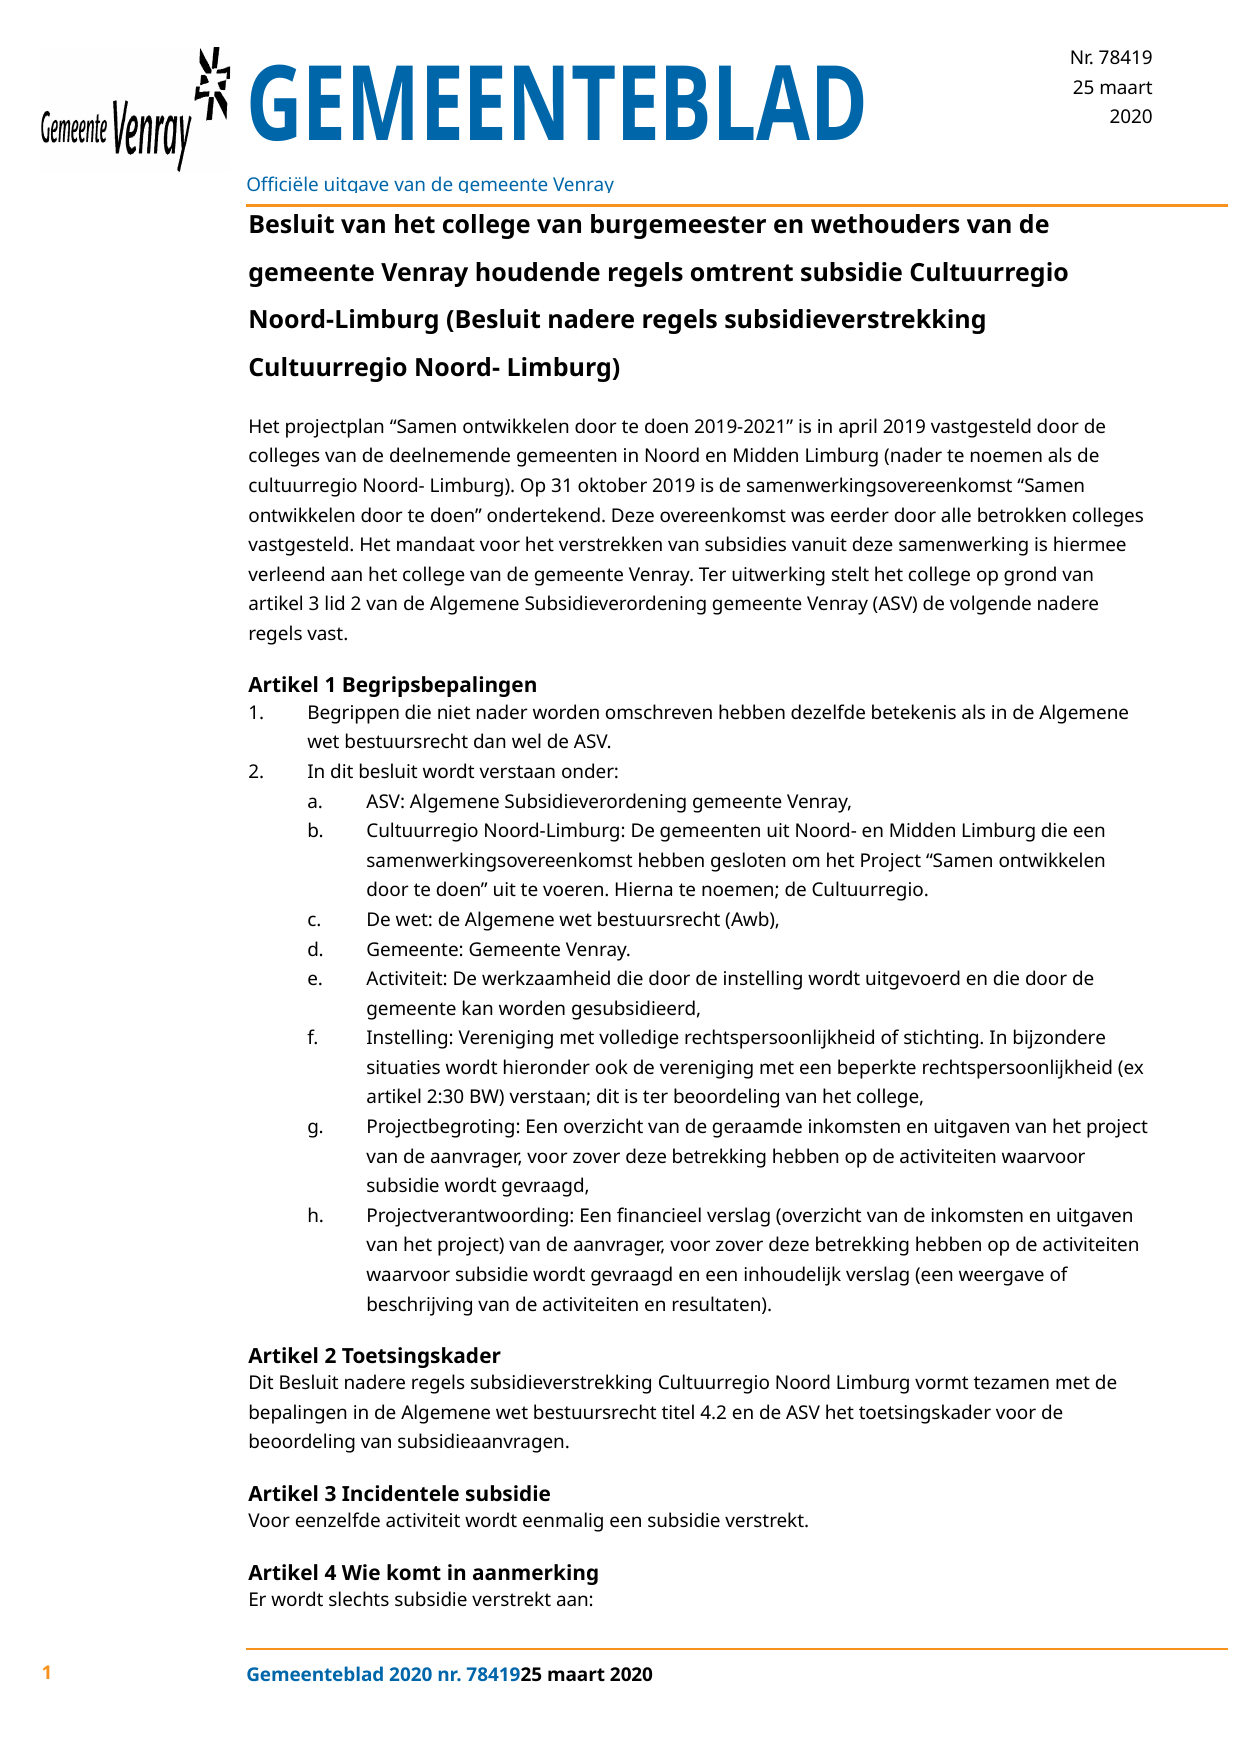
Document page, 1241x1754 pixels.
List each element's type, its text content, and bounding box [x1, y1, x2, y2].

text Besluit van het college van burgemeester en wethouders van de gemeente Venray houdende regels omtrent subsidie Cultuurregio Noord-Limburg (Besluit nadere regels subsidieverstrekking Cultuurregio Noord- Limburg) [248, 207, 1152, 384]
text Voor eenzelfde activiteit wordt eenmalig een subsidie verstrekt. [248, 1508, 1152, 1533]
list De wet: de Algemene wet bestuursrecht (Awb), [307, 906, 1152, 932]
list In dit besluit wordt verstaan onder: [248, 758, 1152, 784]
list Instelling: Vereniging met volledige rechtspersoonlijkheid of stichting. In bijzondere situaties wordt hieronder ook de vereniging met een beperkte rechtspersoonlijkheid (ex artikel 2:30 BW) verstaan; dit is ter beoordeling van het college, [307, 1024, 1152, 1109]
text Artikel 1 Begripsbepalingen [248, 671, 1152, 699]
list Gemeente: Gemeente Venray. [307, 936, 1152, 961]
text Artikel 3 Incidentele subsidie [248, 1479, 1152, 1508]
text Artikel 2 Toetsingskader [248, 1341, 1152, 1369]
list Projectverantwoording: Een financieel verslag (overzicht van de inkomsten en uitgaven van het project) van de aanvrager, voor zover deze betrekking hebben op de activiteiten waarvoor subsidie wordt gevraagd en een inhoudelijk verslag (een weergave of beschrijving van de activiteiten en resultaten). [307, 1202, 1152, 1316]
list Begrippen die niet nader worden omschreven hebben dezelfde betekenis als in de Algemene wet bestuursrecht dan wel de ASV. [248, 699, 1152, 754]
text Er wordt slechts subsidie verstrekt aan: [248, 1586, 1152, 1612]
list Cultuurregio Noord-Limburg: De gemeenten uit Noord- en Midden Limburg die een samenwerkingsovereenkomst hebben gesloten om het Project “Samen ontwikkelen door te doen” uit te voeren. Hierna te noemen; de Cultuurregio. [307, 817, 1152, 902]
list Projectbegroting: Een overzicht van de geraamde inkomsten en uitgaven van het project van de aanvrager, voor zover deze betrekking hebben op de activiteiten waarvoor subsidie wordt gevraagd, [307, 1113, 1152, 1198]
text Dit Besluit nadere regels subsidieverstrekking Cultuurregio Noord Limburg vormt tezamen met de bepalingen in de Algemene wet bestuursrecht titel 4.2 en de ASV het toetsingskader voor de beoordeling van subsidieaanvragen. [248, 1369, 1152, 1454]
text Het projectplan “Samen ontwikkelen door te doen 2019-2021” is in april 2019 vastgesteld door de colleges van de deelnemende gemeenten in Noord en Midden Limburg (nader te noemen als de cultuurregio Noord- Limburg). Op 31 oktober 2019 is de samenwerkingsovereenkomst “Samen ontwikkelen door te doen” ondertekend. Deze overeenkomst was eerder door alle betrokken colleges vastgesteld. Het mandaat voor het verstrekken van subsidies vanuit deze samenwerking is hiermee verleend aan het college van de gemeente Venray. Ter uitwerking stelt het college op grond van artikel 3 lid 2 van de Algemene Subsidieverordening gemeente Venray (ASV) de volgende nadere regels vast. [248, 413, 1152, 646]
picture [41, 47, 231, 172]
list ASV: Algemene Subsidieverordening gemeente Venray, [307, 788, 1152, 813]
text Artikel 4 Wie komt in aanmerking [248, 1558, 1152, 1586]
list Activiteit: De werkzaamheid die door de instelling wordt uitgevoerd en die door de gemeente kan worden gesubsidieerd, [307, 965, 1152, 1021]
